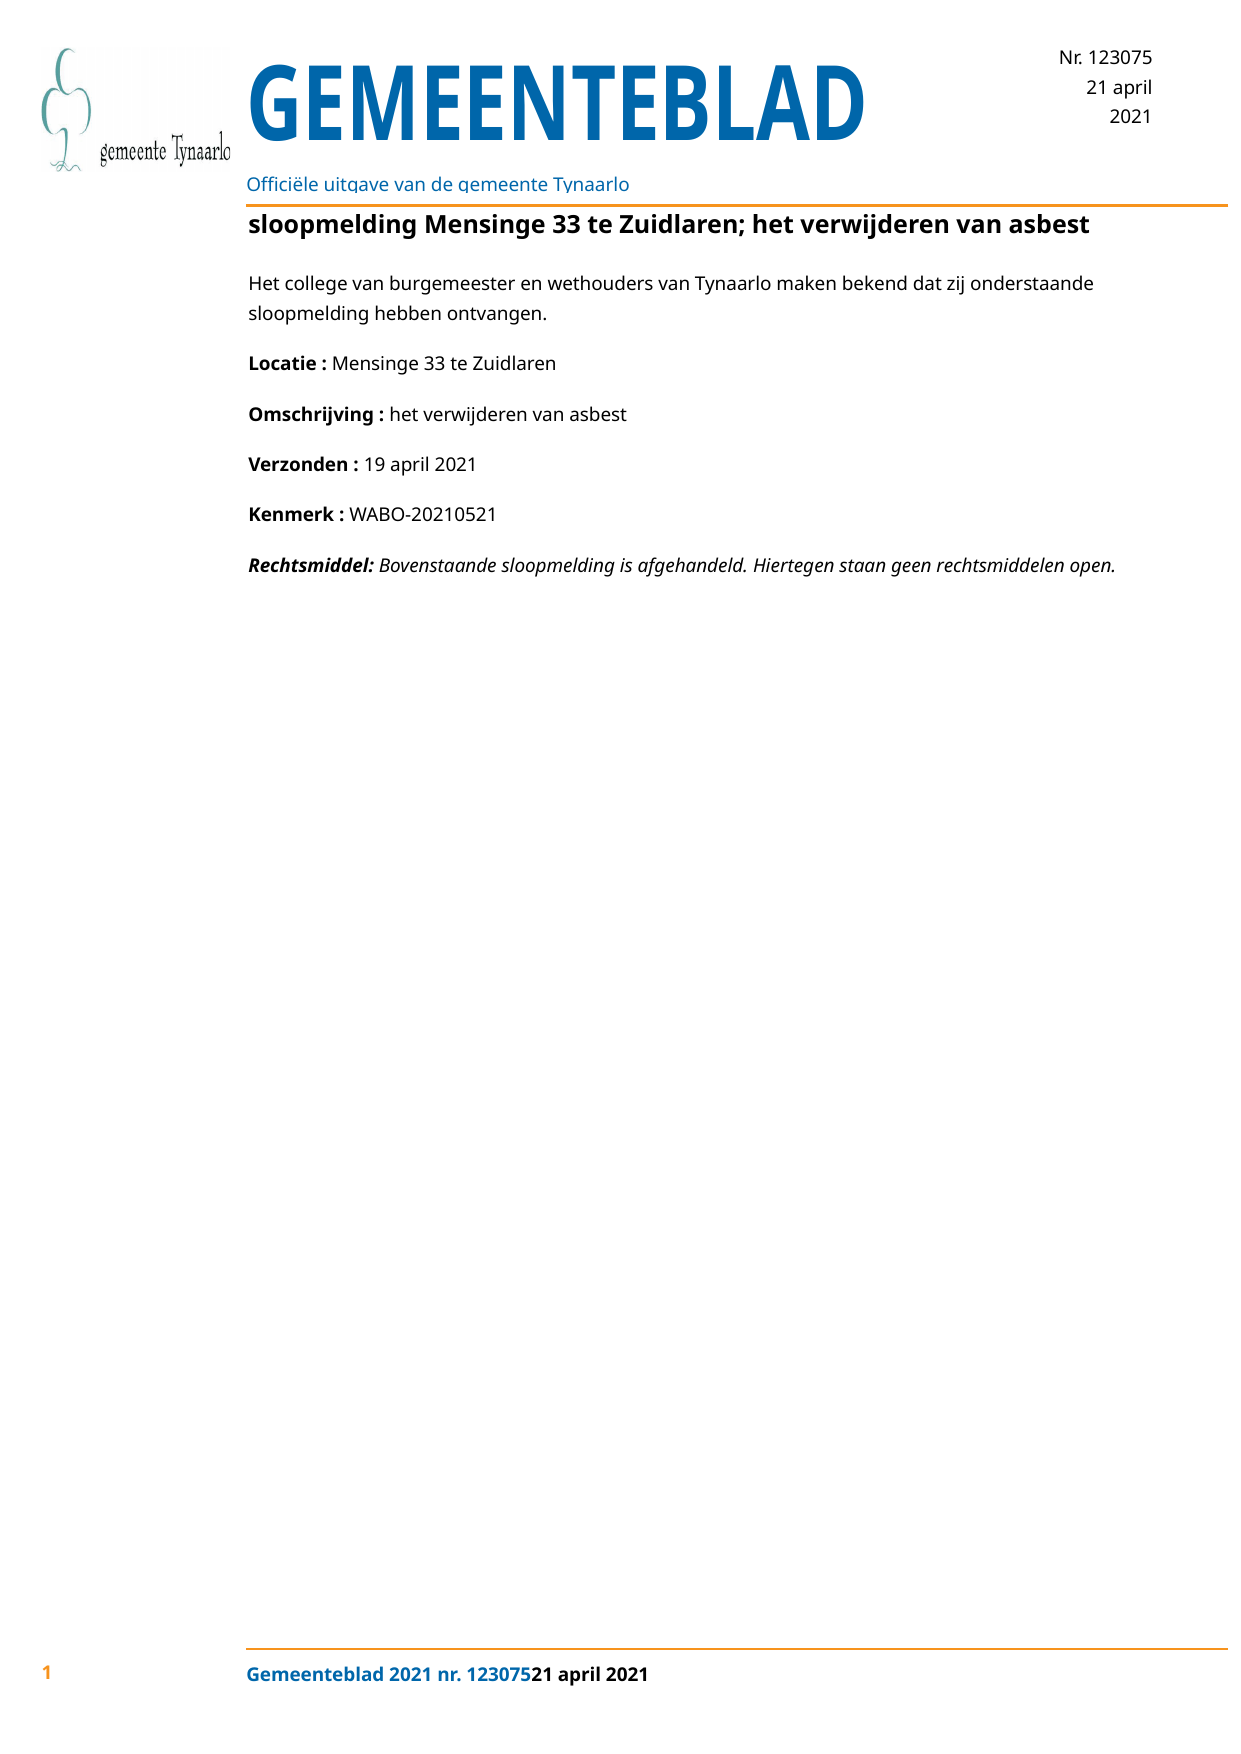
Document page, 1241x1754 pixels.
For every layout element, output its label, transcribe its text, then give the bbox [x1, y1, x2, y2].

text Omschrijving : het verwijderen van asbest [248, 401, 1152, 426]
text Rechtsmiddel: Bovenstaande sloopmelding is afgehandeld. Hiertegen staan geen rechtsmiddelen open. [248, 552, 1152, 578]
text Het college van burgemeester en wethouders van Tynaarlo maken bekend dat zij onderstaande sloopmelding hebben ontvangen. [248, 270, 1152, 326]
text Kenmerk : WABO-20210521 [248, 502, 1152, 527]
text Verzonden : 19 april 2021 [248, 451, 1152, 477]
text sloopmelding Mensinge 33 te Zuidlaren; het verwijderen van asbest [248, 207, 1152, 241]
text Locatie : Mensinge 33 te Zuidlaren [248, 350, 1152, 376]
picture [41, 47, 231, 172]
